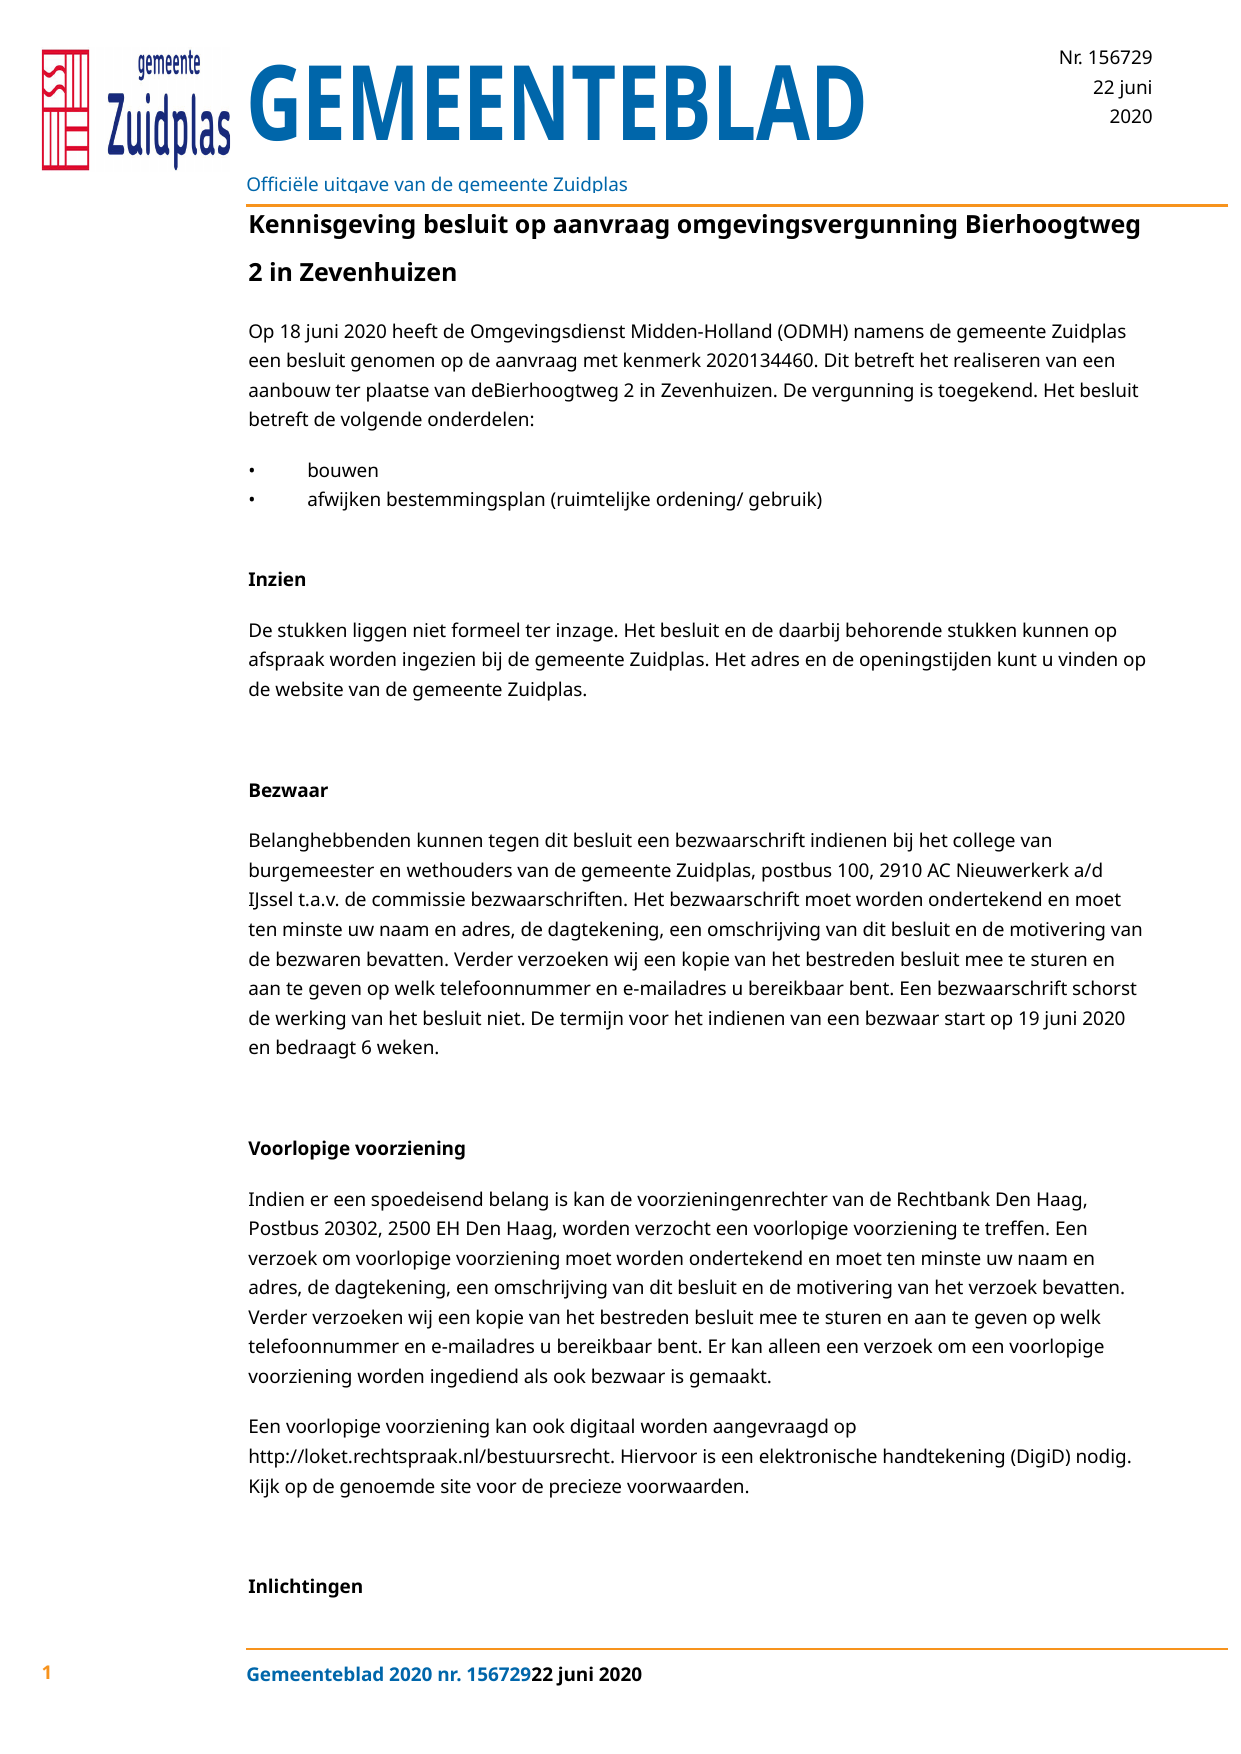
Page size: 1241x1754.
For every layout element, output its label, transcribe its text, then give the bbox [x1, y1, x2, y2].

text De stukken liggen niet formeel ter inzage. Het besluit en de daarbij behorende stukken kunnen op afspraak worden ingezien bij de gemeente Zuidplas. Het adres en de openingstijden kunt u vinden op de website van de gemeente Zuidplas. [248, 617, 1152, 702]
text Inlichtingen [248, 1574, 1152, 1599]
list bouwen [248, 457, 1152, 483]
text Belanghebbenden kunnen tegen dit besluit een bezwaarschrift indienen bij het college van burgemeester en wethouders van de gemeente Zuidplas, postbus 100, 2910 AC Nieuwerkerk a/d IJssel t.a.v. de commissie bezwaarschriften. Het bezwaarschrift moet worden ondertekend en moet ten minste uw naam en adres, de dagtekening, een omschrijving van dit besluit en de motivering van de bezwaren bevatten. Verder verzoeken wij een kopie van het bestreden besluit mee te sturen en aan te geven op welk telefoonnummer en e-mailadres u bereikbaar bent. Een bezwaarschrift schorst de werking van het besluit niet. De termijn voor het indienen van een bezwaar start op 19 juni 2020 en bedraagt 6 weken. [248, 827, 1152, 1060]
text Een voorlopige voorziening kan ook digitaal worden aangevraagd op http://loket.rechtspraak.nl/bestuursrecht. Hiervoor is een elektronische handtekening (DigiD) nodig. Kijk op de genoemde site voor de precieze voorwaarden. [248, 1414, 1152, 1499]
text Indien er een spoedeisend belang is kan de voorzieningenrechter van de Rechtbank Den Haag, Postbus 20302, 2500 EH Den Haag, worden verzocht een voorlopige voorziening te treffen. Een verzoek om voorlopige voorziening moet worden ondertekend en moet ten minste uw naam en adres, de dagtekening, een omschrijving van dit besluit en de motivering van het verzoek bevatten. Verder verzoeken wij een kopie van het bestreden besluit mee te sturen en aan te geven op welk telefoonnummer en e-mailadres u bereikbaar bent. Er kan alleen een verzoek om een voorlopige voorziening worden ingediend als ook bezwaar is gemaakt. [248, 1186, 1152, 1389]
picture [41, 47, 231, 172]
text Op 18 juni 2020 heeft de Omgevingsdienst Midden-Holland (ODMH) namens de gemeente Zuidplas een besluit genomen op de aanvraag met kenmerk 2020134460. Dit betreft het realiseren van een aanbouw ter plaatse van deBierhoogtweg 2 in Zevenhuizen. De vergunning is toegekend. Het besluit betreft de volgende onderdelen: [248, 318, 1152, 432]
text Bezwaar [248, 777, 1152, 803]
text Kennisgeving besluit op aanvraag omgevingsvergunning Bierhoogtweg 2 in Zevenhuizen [248, 207, 1152, 288]
text Inzien [248, 567, 1152, 592]
list afwijken bestemmingsplan (ruimtelijke ordening/ gebruik) [248, 487, 1152, 512]
text Voorlopige voorziening [248, 1135, 1152, 1161]
